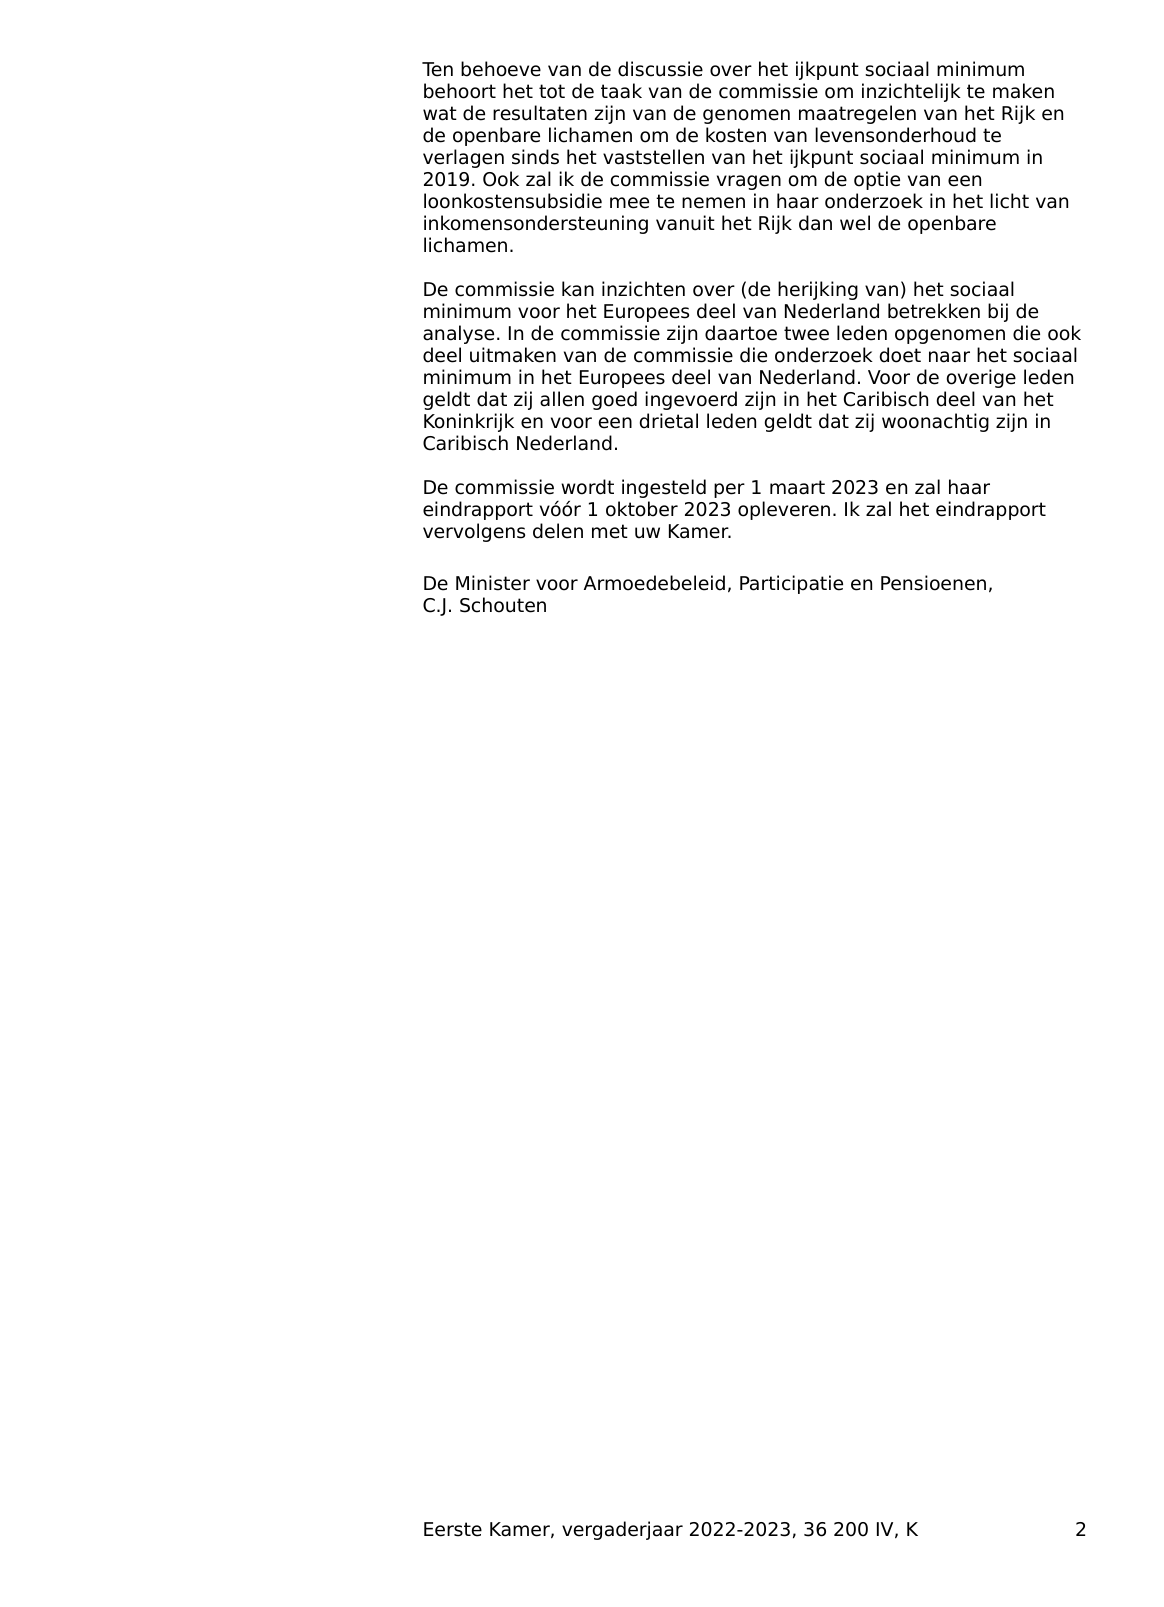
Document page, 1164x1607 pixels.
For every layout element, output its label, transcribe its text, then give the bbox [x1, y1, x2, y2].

text De commissie kan inzichten over (de herijking van) het sociaal minimum voor het Europees deel van Nederland betrekken bij de analyse. In de commissie zijn daartoe twee leden opgenomen die ook deel uitmaken van de commissie die onderzoek doet naar het sociaal minimum in het Europees deel van Nederland. Voor de overige leden geldt dat zij allen goed ingevoerd zijn in het Caribisch deel van het Koninkrijk en voor een drietal leden geldt dat zij woonachtig zijn in Caribisch Nederland. [422, 279, 1087, 455]
text De Minister voor Armoedebeleid, Participatie en Pensioenen, C.J. Schouten [422, 573, 1087, 617]
text Ten behoeve van de discussie over het ijkpunt sociaal minimum behoort het tot de taak van de commissie om inzichtelijk te maken wat de resultaten zijn van de genomen maatregelen van het Rijk en de openbare lichamen om de kosten van levensonderhoud te verlagen sinds het vaststellen van het ijkpunt sociaal minimum in 2019. Ook zal ik de commissie vragen om de optie van een loonkostensubsidie mee te nemen in haar onderzoek in het licht van inkomensondersteuning vanuit het Rijk dan wel de openbare lichamen. [422, 59, 1087, 257]
text De commissie wordt ingesteld per 1 maart 2023 en zal haar eindrapport vóór 1 oktober 2023 opleveren. Ik zal het eindrapport vervolgens delen met uw Kamer. [422, 477, 1087, 543]
